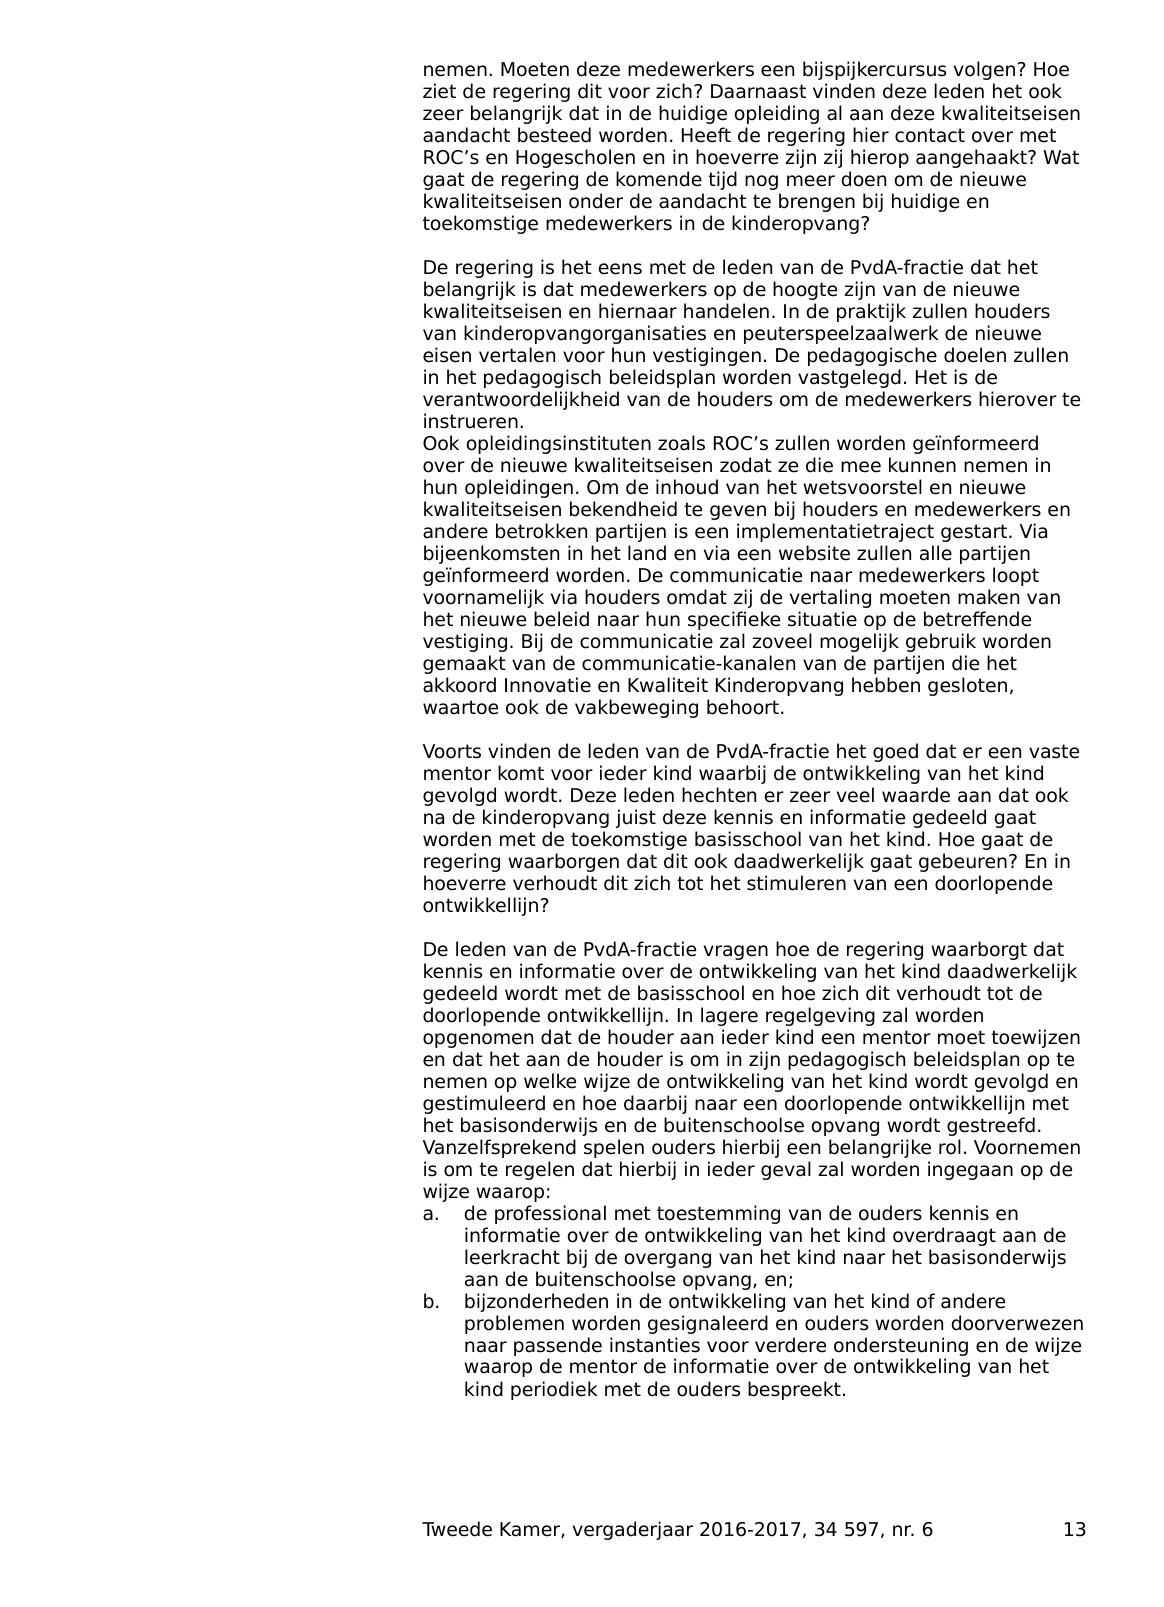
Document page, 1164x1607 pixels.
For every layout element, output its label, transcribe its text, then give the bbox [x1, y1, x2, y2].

text Ook opleidingsinstituten zoals ROC’s zullen worden geïnformeerd over de nieuwe kwaliteitseisen zodat ze die mee kunnen nemen in hun opleidingen. Om de inhoud van het wetsvoorstel en nieuwe kwaliteitseisen bekendheid te geven bij houders en medewerkers en andere betrokken partijen is een implementatietraject gestart. Via bijeenkomsten in het land en via een website zullen alle partijen geïnformeerd worden. De communicatie naar medewerkers loopt voornamelijk via houders omdat zij de vertaling moeten maken van het nieuwe beleid naar hun specifieke situatie op de betreffende vestiging. Bij de communicatie zal zoveel mogelijk gebruik worden gemaakt van de communicatie-kanalen van de partijen die het akkoord Innovatie en Kwaliteit Kinderopvang hebben gesloten, waartoe ook de vakbeweging behoort. [422, 433, 1087, 719]
text De leden van de PvdA-fractie vragen hoe de regering waarborgt dat kennis en informatie over de ontwikkeling van het kind daadwerkelijk gedeeld wordt met de basisschool en hoe zich dit verhoudt tot de doorlopende ontwikkellijn. In lagere regelgeving zal worden opgenomen dat de houder aan ieder kind een mentor moet toewijzen en dat het aan de houder is om in zijn pedagogisch beleidsplan op te nemen op welke wijze de ontwikkeling van het kind wordt gevolgd en gestimuleerd en hoe daarbij naar een doorlopende ontwikkellijn met het basisonderwijs en de buitenschoolse opvang wordt gestreefd. Vanzelfsprekend spelen ouders hierbij een belangrijke rol. Voornemen is om te regelen dat hierbij in ieder geval zal worden ingegaan op de wijze waarop: [422, 939, 1087, 1203]
text b. bijzonderheden in de ontwikkeling van het kind of andere problemen worden gesignaleerd en ouders worden doorverwezen naar passende instanties voor verdere ondersteuning en de wijze waarop de mentor de informatie over de ontwikkeling van het kind periodiek met de ouders bespreekt. [422, 1291, 1087, 1400]
text nemen. Moeten deze medewerkers een bijspijkercursus volgen? Hoe ziet de regering dit voor zich? Daarnaast vinden deze leden het ook zeer belangrijk dat in de huidige opleiding al aan deze kwaliteitseisen aandacht besteed worden. Heeft de regering hier contact over met ROC’s en Hogescholen en in hoeverre zijn zij hierop aangehaakt? Wat gaat de regering de komende tijd nog meer doen om de nieuwe kwaliteitseisen onder de aandacht te brengen bij huidige en toekomstige medewerkers in de kinderopvang? [422, 59, 1087, 235]
text a. de professional met toestemming van de ouders kennis en informatie over de ontwikkeling van het kind overdraagt aan de leerkracht bij de overgang van het kind naar het basisonderwijs aan de buitenschoolse opvang, en; [422, 1203, 1087, 1291]
text Voorts vinden de leden van de PvdA-fractie het goed dat er een vaste mentor komt voor ieder kind waarbij de ontwikkeling van het kind gevolgd wordt. Deze leden hechten er zeer veel waarde aan dat ook na de kinderopvang juist deze kennis en informatie gedeeld gaat worden met de toekomstige basisschool van het kind. Hoe gaat de regering waarborgen dat dit ook daadwerkelijk gaat gebeuren? En in hoeverre verhoudt dit zich tot het stimuleren van een doorlopende ontwikkellijn? [422, 741, 1087, 917]
text De regering is het eens met de leden van de PvdA-fractie dat het belangrijk is dat medewerkers op de hoogte zijn van de nieuwe kwaliteitseisen en hiernaar handelen. In de praktijk zullen houders van kinderopvangorganisaties en peuterspeelzaalwerk de nieuwe eisen vertalen voor hun vestigingen. De pedagogische doelen zullen in het pedagogisch beleidsplan worden vastgelegd. Het is de verantwoordelijkheid van de houders om de medewerkers hierover te instrueren. [422, 257, 1087, 433]
